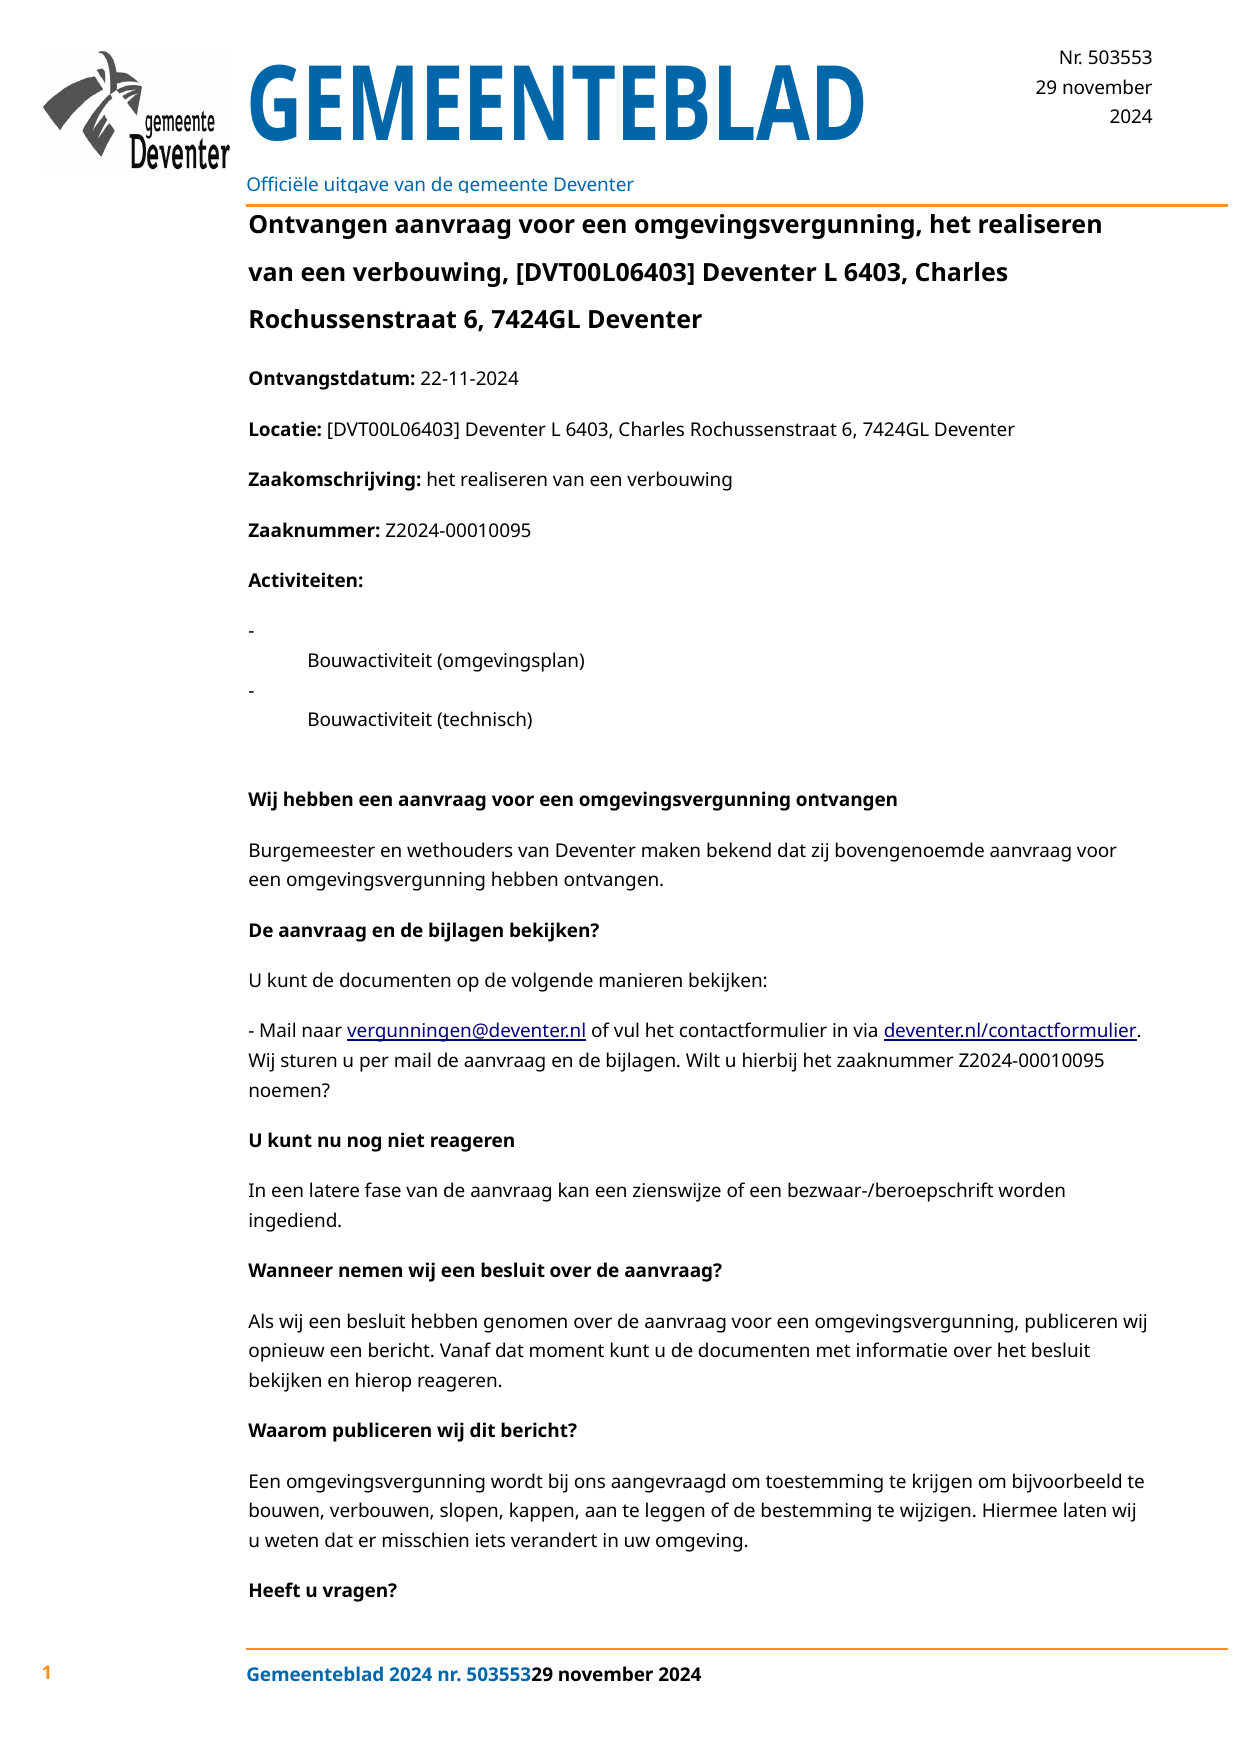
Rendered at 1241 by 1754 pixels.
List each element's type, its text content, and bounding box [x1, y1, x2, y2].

text U kunt de documenten op de volgende manieren bekijken: [248, 967, 1152, 993]
text Locatie: [DVT00L06403] Deventer L 6403, Charles Rochussenstraat 6, 7424GL Deventer [248, 416, 1152, 442]
text - Mail naar vergunningen@deventer.nl of vul het contactformulier in via deventer.nl/contactformulier. Wij sturen u per mail de aanvraag en de bijlagen. Wilt u hierbij het zaaknummer Z2024-00010095 noemen? [248, 1018, 1152, 1102]
text Een omgevingsvergunning wordt bij ons aangevraagd om toestemming te krijgen om bijvoorbeeld te bouwen, verbouwen, slopen, kappen, aan te leggen of de bestemming te wijzigen. Hiermee laten wij u weten dat er misschien iets verandert in uw omgeving. [248, 1468, 1152, 1553]
text Activiteiten: [248, 567, 1152, 593]
text Heeft u vragen? [248, 1578, 1152, 1603]
picture [41, 47, 231, 172]
text Ontvangstdatum: 22-11-2024 [248, 366, 1152, 391]
list Bouwactiviteit (omgevingsplan) [248, 647, 1152, 673]
text Waarom publiceren wij dit bericht? [248, 1418, 1152, 1443]
text In een latere fase van de aanvraag kan een zienswijze of een bezwaar-/beroepschrift worden ingediend. [248, 1178, 1152, 1233]
text Als wij een besluit hebben genomen over de aanvraag voor een omgevingsvergunning, publiceren wij opnieuw een bericht. Vanaf dat moment kunt u de documenten met informatie over het besluit bekijken en hierop reageren. [248, 1308, 1152, 1393]
text Wij hebben een aanvraag voor een omgevingsvergunning ontvangen [248, 786, 1152, 812]
text De aanvraag en de bijlagen bekijken? [248, 917, 1152, 942]
text Zaaknummer: Z2024-00010095 [248, 517, 1152, 542]
list Bouwactiviteit (technisch) [248, 706, 1152, 732]
text Wanneer nemen wij een besluit over de aanvraag? [248, 1258, 1152, 1283]
text Zaakomschrijving: het realiseren van een verbouwing [248, 466, 1152, 492]
text U kunt nu nog niet reageren [248, 1127, 1152, 1153]
text Ontvangen aanvraag voor een omgevingsvergunning, het realiseren van een verbouwing, [DVT00L06403] Deventer L 6403, Charles Rochussenstraat 6, 7424GL Deventer [248, 207, 1152, 336]
text Burgemeester en wethouders van Deventer maken bekend dat zij bovengenoemde aanvraag voor een omgevingsvergunning hebben ontvangen. [248, 837, 1152, 892]
